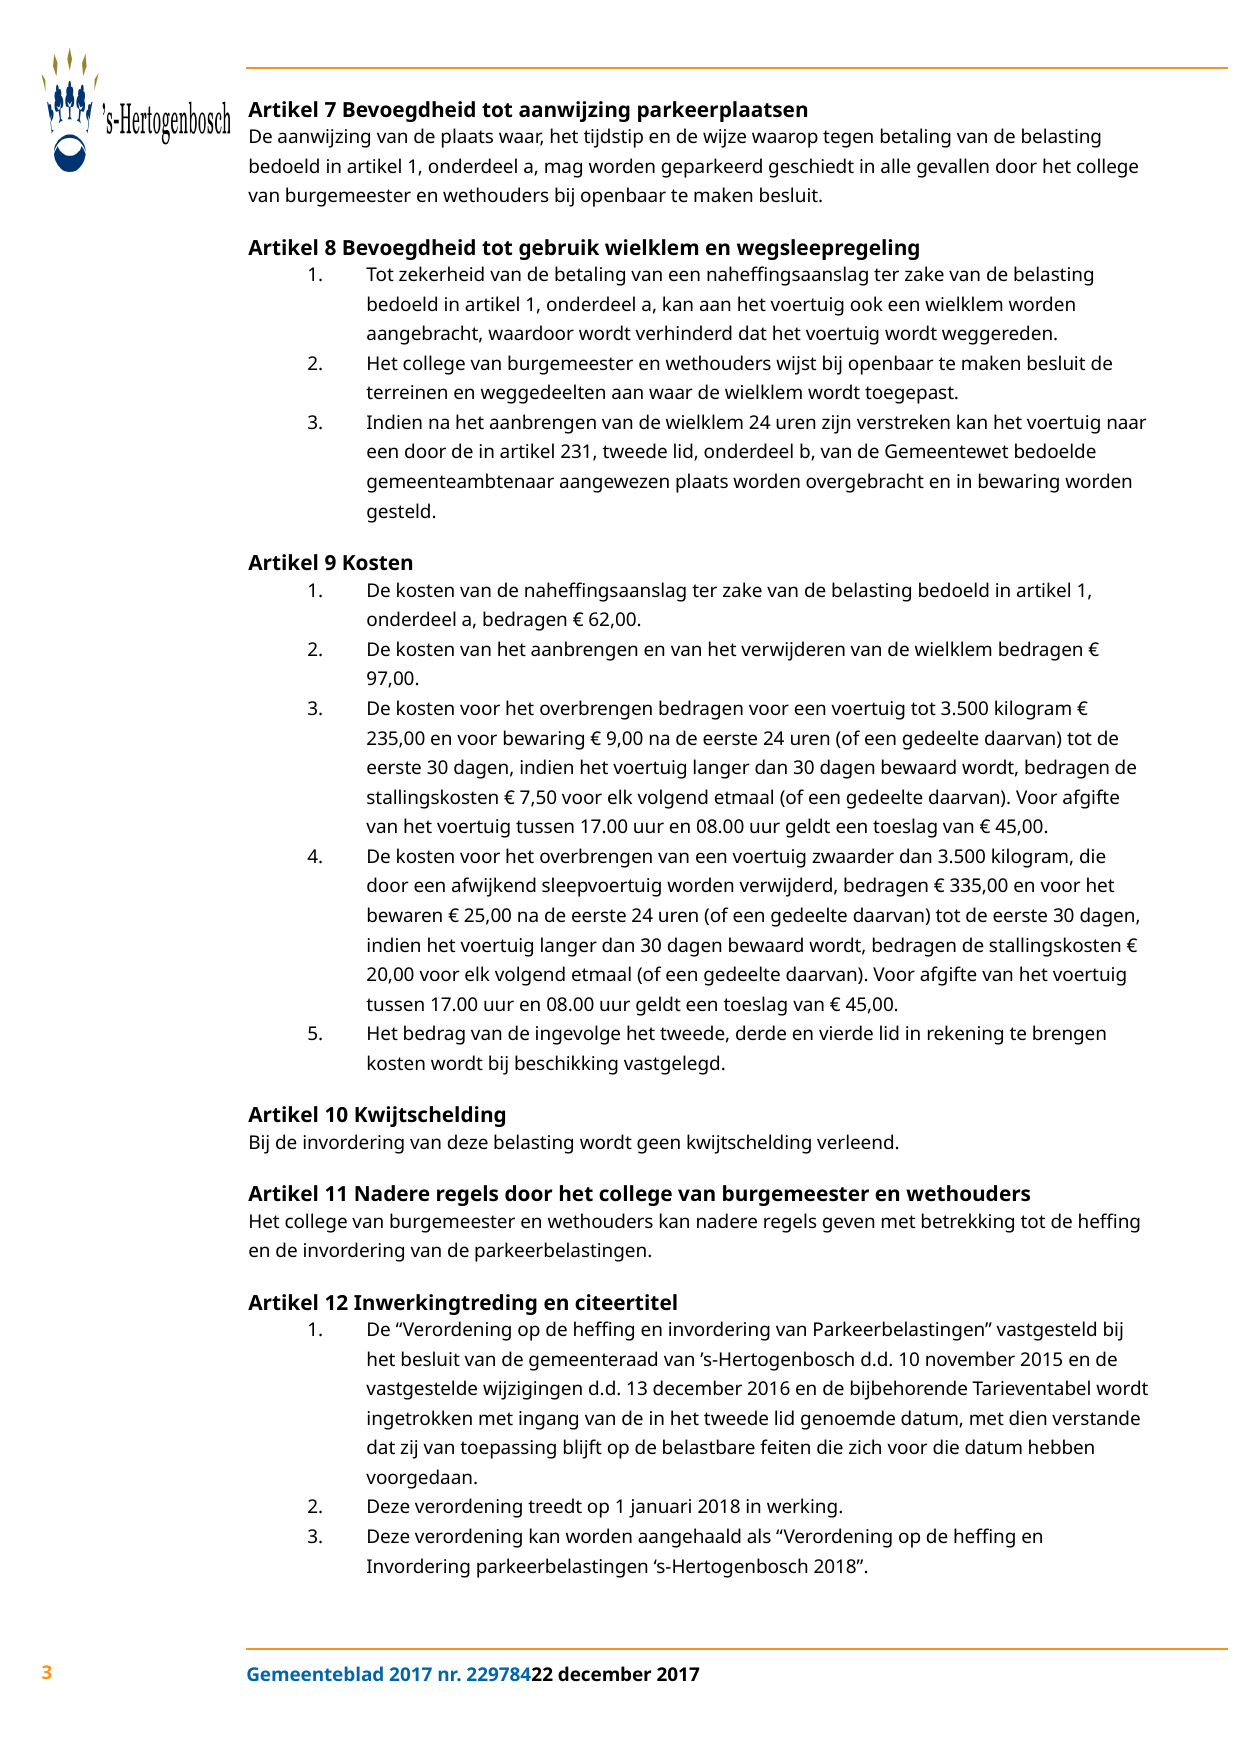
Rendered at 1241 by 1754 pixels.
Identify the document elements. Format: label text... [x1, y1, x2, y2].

list De kosten van de naheffingsaanslag ter zake van de belasting bedoeld in artikel 1, onderdeel a, bedragen € 62,00. [307, 577, 1152, 632]
text Artikel 7 Bevoegdheid tot aanwijzing parkeerplaatsen [248, 95, 1152, 123]
text Artikel 8 Bevoegdheid tot gebruik wielklem en wegsleepregeling [248, 233, 1152, 261]
text Artikel 12 Inwerkingtreding en citeertitel [248, 1288, 1152, 1316]
text Het college van burgemeester en wethouders kan nadere regels geven met betrekking tot de heffing en de invordering van de parkeerbelastingen. [248, 1208, 1152, 1263]
text Artikel 11 Nadere regels door het college van burgemeester en wethouders [248, 1179, 1152, 1208]
list Het bedrag van de ingevolge het tweede, derde en vierde lid in rekening te brengen kosten wordt bij beschikking vastgelegd. [307, 1021, 1152, 1076]
list Het college van burgemeester en wethouders wijst bij openbaar te maken besluit de terreinen en weggedeelten aan waar de wielklem wordt toegepast. [307, 350, 1152, 405]
list Tot zekerheid van de betaling van een naheffingsaanslag ter zake van de belasting bedoeld in artikel 1, onderdeel a, kan aan het voertuig ook een wielklem worden aangebracht, waardoor wordt verhinderd dat het voertuig wordt weggereden. [307, 261, 1152, 346]
list De kosten voor het overbrengen van een voertuig zwaarder dan 3.500 kilogram, die door een afwijkend sleepvoertuig worden verwijderd, bedragen € 335,00 en voor het bewaren € 25,00 na de eerste 24 uren (of een gedeelte daarvan) tot de eerste 30 dagen, indien het voertuig langer dan 30 dagen bewaard wordt, bedragen de stallingskosten € 20,00 voor elk volgend etmaal (of een gedeelte daarvan). Voor afgifte van het voertuig tussen 17.00 uur en 08.00 uur geldt een toeslag van € 45,00. [307, 843, 1152, 1017]
list De kosten van het aanbrengen en van het verwijderen van de wielklem bedragen € 97,00. [307, 636, 1152, 691]
list Indien na het aanbrengen van de wielklem 24 uren zijn verstreken kan het voertuig naar een door de in artikel 231, tweede lid, onderdeel b, van de Gemeentewet bedoelde gemeenteambtenaar aangewezen plaats worden overgebracht en in bewaring worden gesteld. [307, 409, 1152, 524]
text Artikel 9 Kosten [248, 548, 1152, 577]
text Artikel 10 Kwijtschelding [248, 1101, 1152, 1129]
picture [41, 47, 231, 172]
list De kosten voor het overbrengen bedragen voor een voertuig tot 3.500 kilogram € 235,00 en voor bewaring € 9,00 na de eerste 24 uren (of een gedeelte daarvan) tot de eerste 30 dagen, indien het voertuig langer dan 30 dagen bewaard wordt, bedragen de stallingskosten € 7,50 voor elk volgend etmaal (of een gedeelte daarvan). Voor afgifte van het voertuig tussen 17.00 uur en 08.00 uur geldt een toeslag van € 45,00. [307, 695, 1152, 839]
text De aanwijzing van de plaats waar, het tijdstip en de wijze waarop tegen betaling van de belasting bedoeld in artikel 1, onderdeel a, mag worden geparkeerd geschiedt in alle gevallen door het college van burgemeester en wethouders bij openbaar te maken besluit. [248, 123, 1152, 208]
list Deze verordening kan worden aangehaald als “Verordening op de heffing en Invordering parkeerbelastingen ‘s-Hertogenbosch 2018”. [307, 1523, 1152, 1579]
list Deze verordening treedt op 1 januari 2018 in werking. [307, 1494, 1152, 1519]
list De “Verordening op de heffing en invordering van Parkeerbelastingen” vastgesteld bij het besluit van de gemeenteraad van ’s-Hertogenbosch d.d. 10 november 2015 en de vastgestelde wijzigingen d.d. 13 december 2016 en de bijbehorende Tarieventabel wordt ingetrokken met ingang van de in het tweede lid genoemde datum, met dien verstande dat zij van toepassing blijft op de belastbare feiten die zich voor die datum hebben voorgedaan. [307, 1316, 1152, 1490]
text Bij de invordering van deze belasting wordt geen kwijtschelding verleend. [248, 1129, 1152, 1155]
